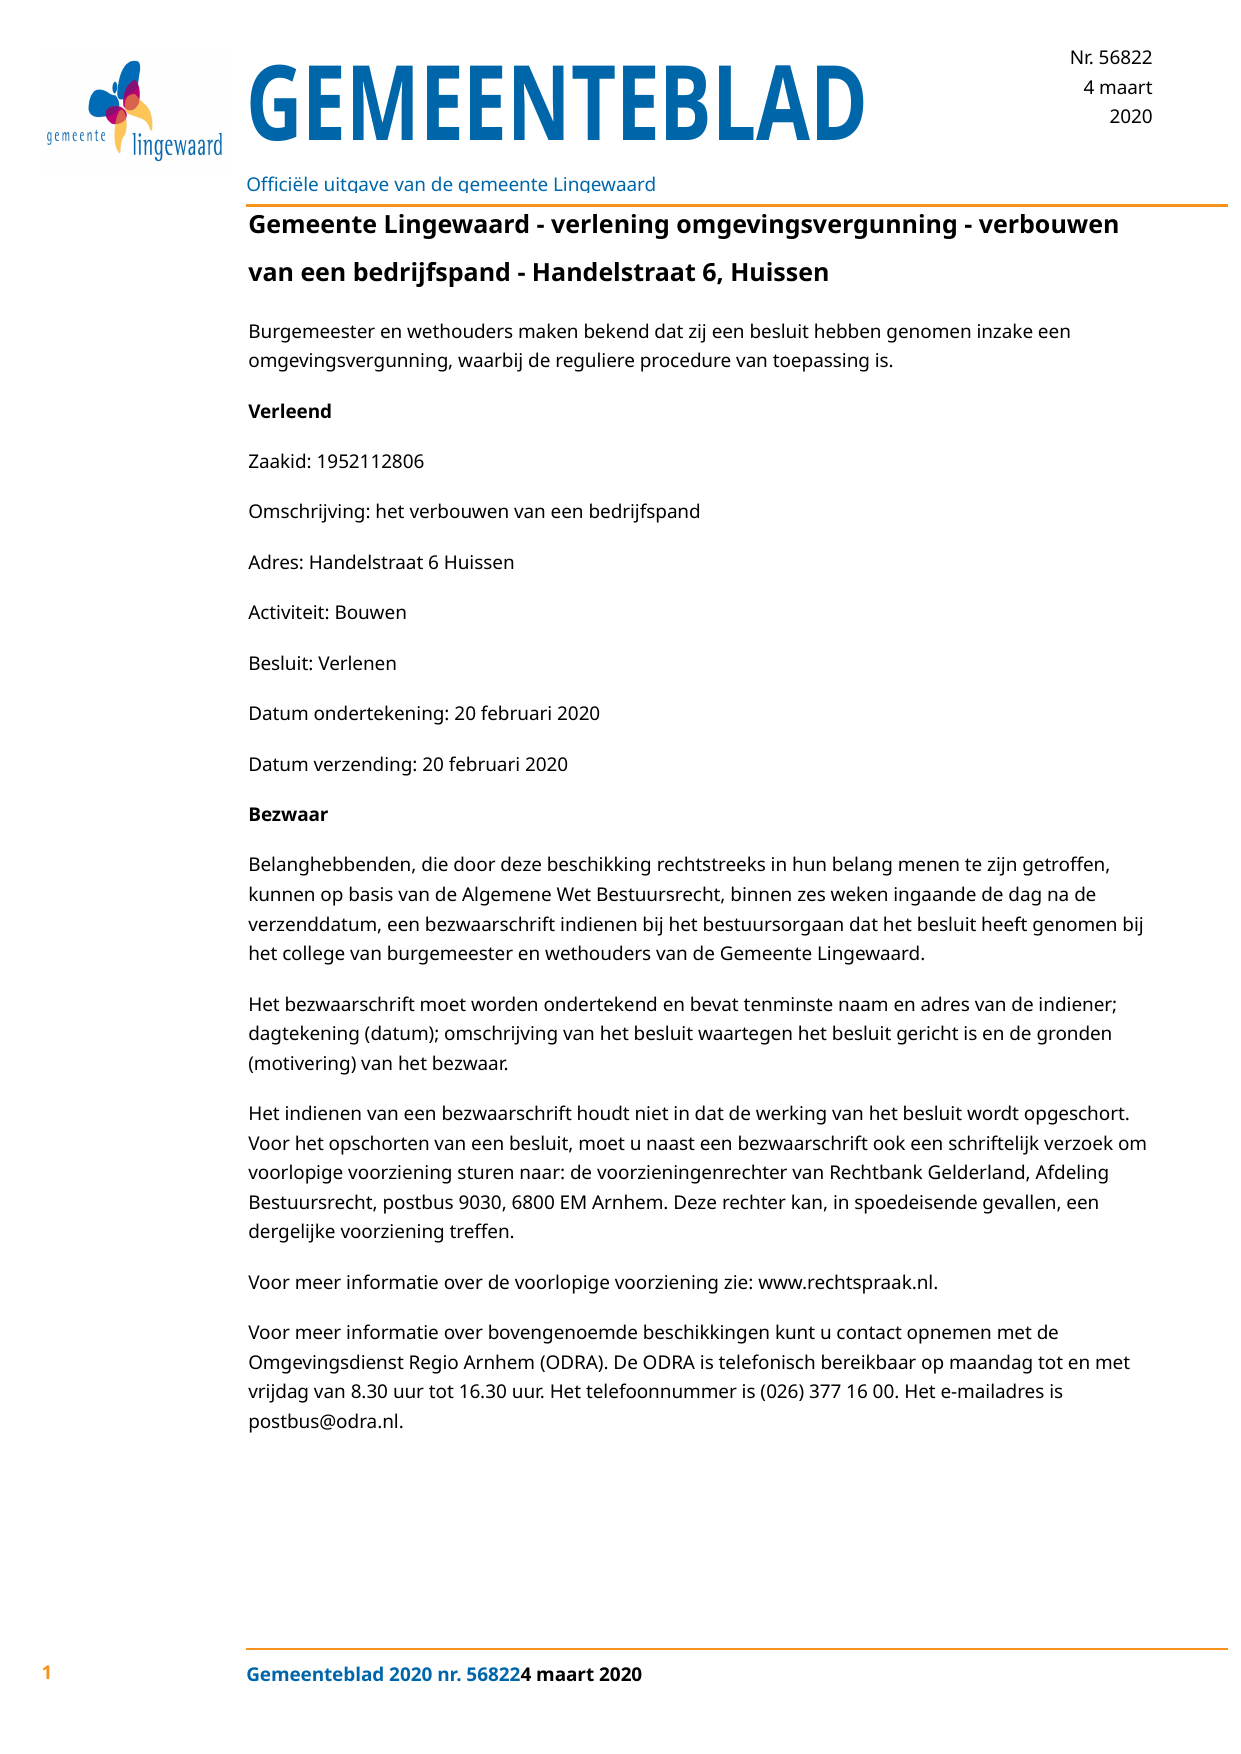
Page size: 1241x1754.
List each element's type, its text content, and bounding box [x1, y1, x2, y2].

text Adres: Handelstraat 6 Huissen [248, 549, 1152, 575]
text Activiteit: Bouwen [248, 599, 1152, 625]
text Voor meer informatie over de voorlopige voorziening zie: www.rechtspraak.nl. [248, 1269, 1152, 1295]
text Omschrijving: het verbouwen van een bedrijfspand [248, 499, 1152, 524]
text Besluit: Verlenen [248, 650, 1152, 676]
text Datum verzending: 20 februari 2020 [248, 751, 1152, 777]
text Belanghebbenden, die door deze beschikking rechtstreeks in hun belang menen te zijn getroffen, kunnen op basis van de Algemene Wet Bestuursrecht, binnen zes weken ingaande de dag na de verzenddatum, een bezwaarschrift indienen bij het bestuursorgaan dat het besluit heeft genomen bij het college van burgemeester en wethouders van de Gemeente Lingewaard. [248, 852, 1152, 966]
text Het bezwaarschrift moet worden ondertekend en bevat tenminste naam en adres van de indiener; dagtekening (datum); omschrijving van het besluit waartegen het besluit gericht is en de gronden (motivering) van het bezwaar. [248, 991, 1152, 1076]
text Burgemeester en wethouders maken bekend dat zij een besluit hebben genomen inzake een omgevingsvergunning, waarbij de reguliere procedure van toepassing is. [248, 318, 1152, 373]
text Zaakid: 1952112806 [248, 448, 1152, 474]
text Het indienen van een bezwaarschrift houdt niet in dat de werking van het besluit wordt opgeschort. Voor het opschorten van een besluit, moet u naast een bezwaarschrift ook een schriftelijk verzoek om voorlopige voorziening sturen naar: de voorzieningenrechter van Rechtbank Gelderland, Afdeling Bestuursrecht, postbus 9030, 6800 EM Arnhem. Deze rechter kan, in spoedeisende gevallen, een dergelijke voorziening treffen. [248, 1100, 1152, 1244]
text Verleend [248, 398, 1152, 424]
text Gemeente Lingewaard - verlening omgevingsvergunning - verbouwen van een bedrijfspand - Handelstraat 6, Huissen [248, 207, 1152, 288]
text Bezwaar [248, 801, 1152, 827]
text Datum ondertekening: 20 februari 2020 [248, 700, 1152, 726]
picture [41, 47, 231, 172]
text Voor meer informatie over bovengenoemde beschikkingen kunt u contact opnemen met de Omgevingsdienst Regio Arnhem (ODRA). De ODRA is telefonisch bereikbaar op maandag tot en met vrijdag van 8.30 uur tot 16.30 uur. Het telefoonnummer is (026) 377 16 00. Het e-mailadres is postbus@odra.nl. [248, 1319, 1152, 1434]
